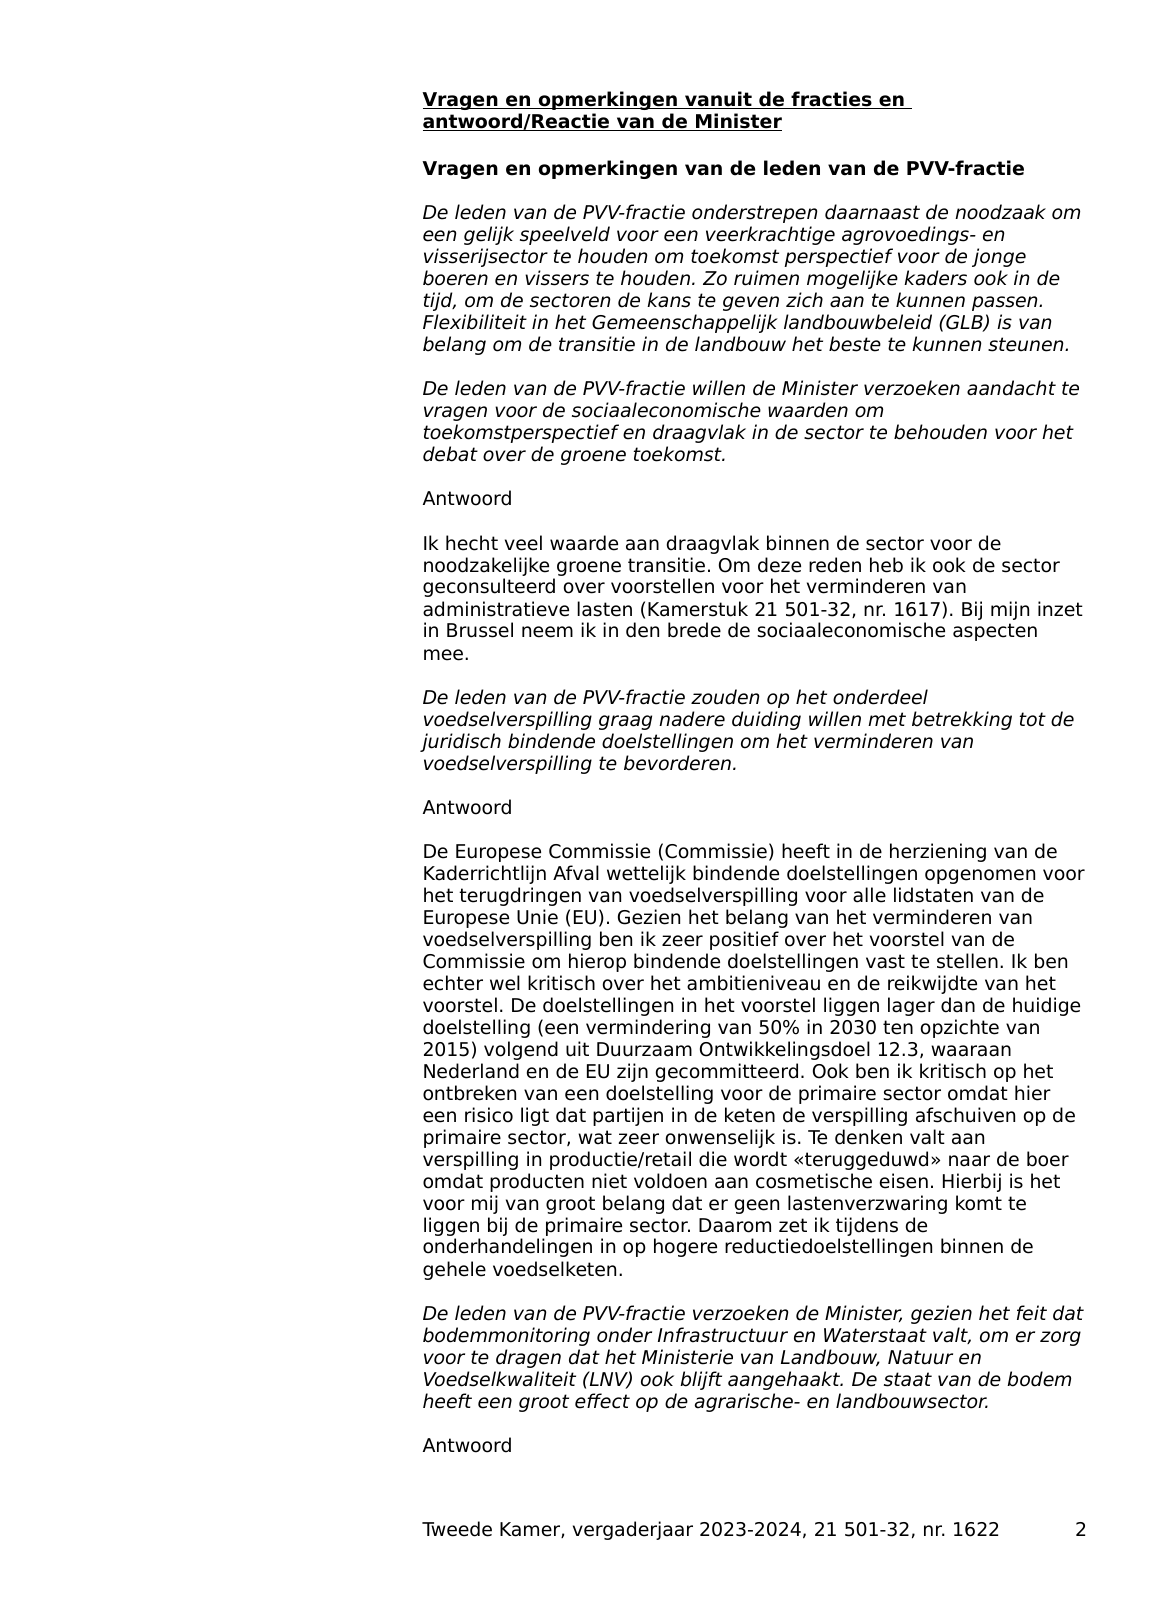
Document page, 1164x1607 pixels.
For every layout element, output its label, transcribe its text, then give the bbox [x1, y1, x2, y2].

text De Europese Commissie (Commissie) heeft in de herziening van de Kaderrichtlijn Afval wettelijk bindende doelstellingen opgenomen voor het terugdringen van voedselverspilling voor alle lidstaten van de Europese Unie (EU). Gezien het belang van het verminderen van voedselverspilling ben ik zeer positief over het voorstel van de Commissie om hierop bindende doelstellingen vast te stellen. Ik ben echter wel kritisch over het ambitieniveau en de reikwijdte van het voorstel. De doelstellingen in het voorstel liggen lager dan de huidige doelstelling (een vermindering van 50% in 2030 ten opzichte van 2015) volgend uit Duurzaam Ontwikkelingsdoel 12.3, waaraan Nederland en de EU zijn gecommitteerd. Ook ben ik kritisch op het ontbreken van een doelstelling voor de primaire sector omdat hier een risico ligt dat partijen in de keten de verspilling afschuiven op de primaire sector, wat zeer onwenselijk is. Te denken valt aan verspilling in productie/retail die wordt «teruggeduwd» naar de boer omdat producten niet voldoen aan cosmetische eisen. Hierbij is het voor mij van groot belang dat er geen lastenverzwaring komt te liggen bij de primaire sector. Daarom zet ik tijdens de onderhandelingen in op hogere reductiedoelstellingen binnen de gehele voedselketen. [422, 841, 1087, 1280]
text De leden van de PVV-fractie willen de Minister verzoeken aandacht te vragen voor de sociaaleconomische waarden om toekomstperspectief en draagvlak in de sector te behouden voor het debat over de groene toekomst. [422, 378, 1087, 466]
text Ik hecht veel waarde aan draagvlak binnen de sector voor de noodzakelijke groene transitie. Om deze reden heb ik ook de sector geconsulteerd over voorstellen voor het verminderen van administratieve lasten (Kamerstuk 21 501-32, nr. 1617). Bij mijn inzet in Brussel neem ik in den brede de sociaaleconomische aspecten mee. [422, 532, 1087, 664]
text Antwoord [422, 488, 1087, 510]
text Antwoord [422, 1435, 1087, 1457]
text Antwoord [422, 797, 1087, 819]
subtitle Vragen en opmerkingen van de leden van de PVV-fractie [422, 158, 1087, 180]
text De leden van de PVV-fractie zouden op het onderdeel voedselverspilling graag nadere duiding willen met betrekking tot de juridisch bindende doelstellingen om het verminderen van voedselverspilling te bevorderen. [422, 687, 1087, 774]
text De leden van de PVV-fractie verzoeken de Minister, gezien het feit dat bodemmonitoring onder Infrastructuur en Waterstaat valt, om er zorg voor te dragen dat het Ministerie van Landbouw, Natuur en Voedselkwaliteit (LNV) ook blijft aangehaakt. De staat van de bodem heeft een groot effect op de agrarische- en landbouwsector. [422, 1303, 1087, 1412]
subtitle Vragen en opmerkingen vanuit de fracties en antwoord/Reactie van de Minister [422, 89, 1087, 133]
text De leden van de PVV-fractie onderstrepen daarnaast de noodzaak om een gelijk speelveld voor een veerkrachtige agrovoedings- en visserijsector te houden om toekomst perspectief voor de jonge boeren en vissers te houden. Zo ruimen mogelijke kaders ook in de tijd, om de sectoren de kans te geven zich aan te kunnen passen. Flexibiliteit in het Gemeenschappelijk landbouwbeleid (GLB) is van belang om de transitie in de landbouw het beste te kunnen steunen. [422, 202, 1087, 356]
